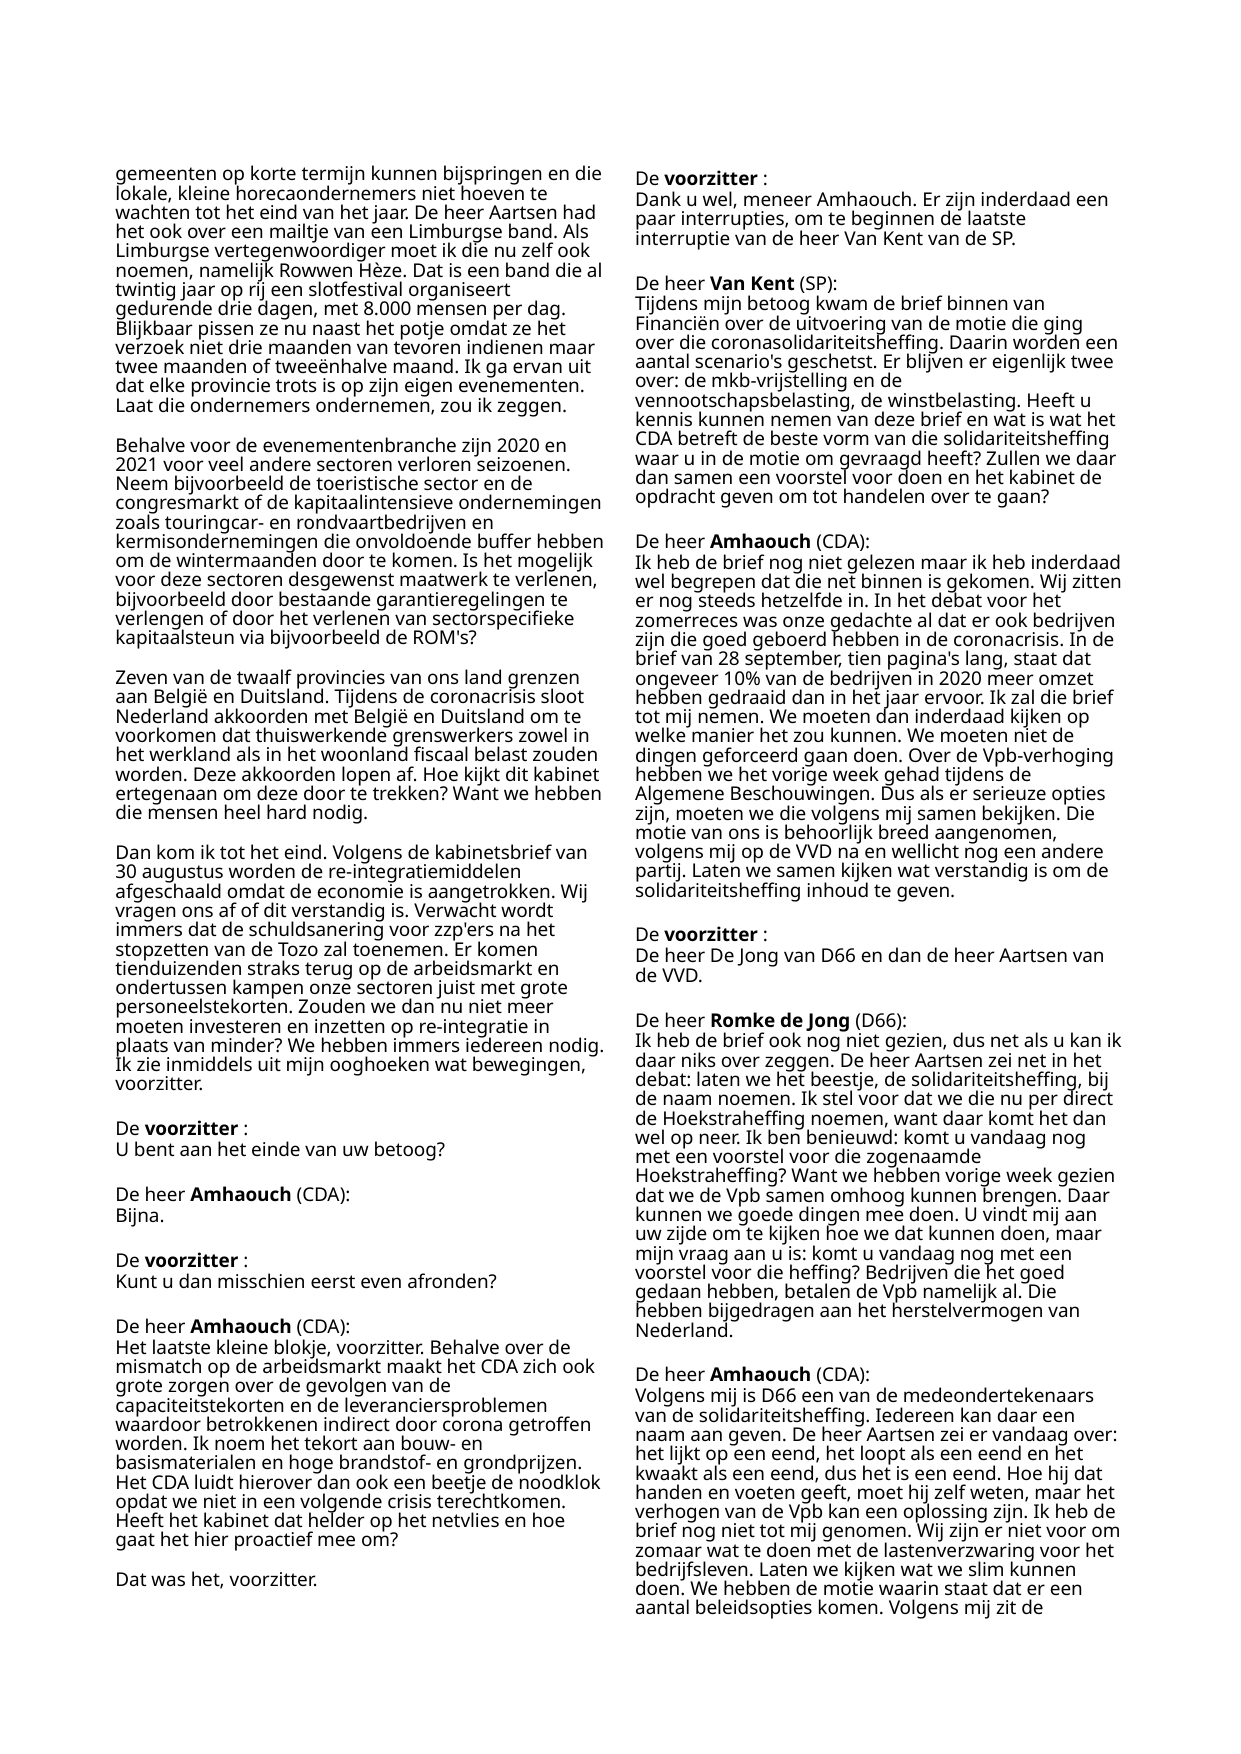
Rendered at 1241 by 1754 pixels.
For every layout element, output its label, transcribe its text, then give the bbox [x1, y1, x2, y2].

text De heer Amhaouch (CDA): [115, 1313, 605, 1339]
text De heer De Jong van D66 en dan de heer Aartsen van de VVD. [635, 947, 1125, 986]
text U bent aan het einde van uw betoog? [115, 1141, 605, 1161]
text gemeenten op korte termijn kunnen bijspringen en die lokale, kleine horecaondernemers niet hoeven te wachten tot het eind van het jaar. De heer Aartsen had het ook over een mailtje van een Limburgse band. Als Limburgse vertegenwoordiger moet ik die nu zelf ook noemen, namelijk Rowwen Hèze. Dat is een band die al twintig jaar op rij een slotfestival organiseert gedurende drie dagen, met 8.000 mensen per dag. Blijkbaar pissen ze nu naast het potje omdat ze het verzoek niet drie maanden van tevoren indienen maar twee maanden of tweeënhalve maand. Ik ga ervan uit dat elke provincie trots is op zijn eigen evenementen. Laat die ondernemers ondernemen, zou ik zeggen. [115, 165, 605, 416]
text Dan kom ik tot het eind. Volgens de kabinetsbrief van 30 augustus worden de re-integratiemiddelen afgeschaald omdat de economie is aangetrokken. Wij vragen ons af of dit verstandig is. Verwacht wordt immers dat de schuldsanering voor zzp'ers na het stopzetten van de Tozo zal toenemen. Er komen tienduizenden straks terug op de arbeidsmarkt en ondertussen kampen onze sectoren juist met grote personeelstekorten. Zouden we dan nu niet meer moeten investeren en inzetten op re-integratie in plaats van minder? We hebben immers iedereen nodig. Ik zie inmiddels uit mijn ooghoeken wat bewegingen, voorzitter. [115, 844, 605, 1095]
text Behalve voor de evenementenbranche zijn 2020 en 2021 voor veel andere sectoren verloren seizoenen. Neem bijvoorbeeld de toeristische sector en de congresmarkt of de kapitaalintensieve ondernemingen zoals touringcar- en rondvaartbedrijven en kermisondernemingen die onvoldoende buffer hebben om de wintermaanden door te komen. Is het mogelijk voor deze sectoren desgewenst maatwerk te verlenen, bijvoorbeeld door bestaande garantieregelingen te verlengen of door het verlenen van sectorspecifieke kapitaalsteun via bijvoorbeeld de ROM's? [115, 437, 605, 648]
text De heer Van Kent (SP): [635, 270, 1125, 295]
text De voorzitter : [635, 165, 1125, 191]
text Ik heb de brief nog niet gelezen maar ik heb inderdaad wel begrepen dat die net binnen is gekomen. Wij zitten er nog steeds hetzelfde in. In het debat voor het zomerreces was onze gedachte al dat er ook bedrijven zijn die goed geboerd hebben in de coronacrisis. In de brief van 28 september, tien pagina's lang, staat dat ongeveer 10% van de bedrijven in 2020 meer omzet hebben gedraaid dan in het jaar ervoor. Ik zal die brief tot mij nemen. We moeten dan inderdaad kijken op welke manier het zou kunnen. We moeten niet de dingen geforceerd gaan doen. Over de Vpb-verhoging hebben we het vorige week gehad tijdens de Algemene Beschouwingen. Dus als er serieuze opties zijn, moeten we die volgens mij samen bekijken. Die motie van ons is behoorlijk breed aangenomen, volgens mij op de VVD na en wellicht nog een andere partij. Laten we samen kijken wat verstandig is om de solidariteitsheffing inhoud te geven. [635, 554, 1125, 901]
text Zeven van de twaalf provincies van ons land grenzen aan België en Duitsland. Tijdens de coronacrisis sloot Nederland akkoorden met België en Duitsland om te voorkomen dat thuiswerkende grenswerkers zowel in het werkland als in het woonland fiscaal belast zouden worden. Deze akkoorden lopen af. Hoe kijkt dit kabinet ertegenaan om deze door te trekken? Want we hebben die mensen heel hard nodig. [115, 669, 605, 823]
text Volgens mij is D66 een van de medeondertekenaars van de solidariteitsheffing. Iedereen kan daar een naam aan geven. De heer Aartsen zei er vandaag over: het lijkt op een eend, het loopt als een eend en het kwaakt als een eend, dus het is een eend. Hoe hij dat handen en voeten geeft, moet hij zelf weten, maar het verhogen van de Vpb kan een oplossing zijn. Ik heb de brief nog niet tot mij genomen. Wij zijn er niet voor om zomaar wat te doen met de lastenverzwaring voor het bedrijfsleven. Laten we kijken wat we slim kunnen doen. We hebben de motie waarin staat dat er een aantal beleidsopties komen. Volgens mij zit de [635, 1387, 1125, 1619]
text Kunt u dan misschien eerst even afronden? [115, 1273, 605, 1292]
text De heer Amhaouch (CDA): [635, 528, 1125, 554]
text De heer Romke de Jong (D66): [635, 1007, 1125, 1032]
text Tijdens mijn betoog kwam de brief binnen van Financiën over de uitvoering van de motie die ging over die coronasolidariteitsheffing. Daarin worden een aantal scenario's geschetst. Er blijven er eigenlijk twee over: de mkb-vrijstelling en de vennootschapsbelasting, de winstbelasting. Heeft u kennis kunnen nemen van deze brief en wat is wat het CDA betreft de beste vorm van die solidariteitsheffing waar u in de motie om gevraagd heeft? Zullen we daar dan samen een voorstel voor doen en het kabinet de opdracht geven om tot handelen over te gaan? [635, 295, 1125, 507]
text Ik heb de brief ook nog niet gezien, dus net als u kan ik daar niks over zeggen. De heer Aartsen zei net in het debat: laten we het beestje, de solidariteitsheffing, bij de naam noemen. Ik stel voor dat we die nu per direct de Hoekstraheffing noemen, want daar komt het dan wel op neer. Ik ben benieuwd: komt u vandaag nog met een voorstel voor die zogenaamde Hoekstraheffing? Want we hebben vorige week gezien dat we de Vpb samen omhoog kunnen brengen. Daar kunnen we goede dingen mee doen. U vindt mij aan uw zijde om te kijken hoe we dat kunnen doen, maar mijn vraag aan u is: komt u vandaag nog met een voorstel voor die heffing? Bedrijven die het goed gedaan hebben, betalen de Vpb namelijk al. Die hebben bijgedragen aan het herstelvermogen van Nederland. [635, 1032, 1125, 1341]
text Het laatste kleine blokje, voorzitter. Behalve over de mismatch op de arbeidsmarkt maakt het CDA zich ook grote zorgen over de gevolgen van de capaciteitstekorten en de leveranciersproblemen waardoor betrokkenen indirect door corona getroffen worden. Ik noem het tekort aan bouw- en basismaterialen en hoge brandstof- en grondprijzen. Het CDA luidt hierover dan ook een beetje de noodklok opdat we niet in een volgende crisis terechtkomen. Heeft het kabinet dat helder op het netvlies en hoe gaat het hier proactief mee om? [115, 1339, 605, 1551]
text De heer Amhaouch (CDA): [115, 1181, 605, 1207]
text De voorzitter : [115, 1247, 605, 1273]
text Bijna. [115, 1207, 605, 1226]
text De voorzitter : [635, 922, 1125, 947]
text De voorzitter : [115, 1116, 605, 1141]
text Dank u wel, meneer Amhaouch. Er zijn inderdaad een paar interrupties, om te beginnen de laatste interruptie van de heer Van Kent van de SP. [635, 191, 1125, 249]
text De heer Amhaouch (CDA): [635, 1362, 1125, 1387]
text Dat was het, voorzitter. [115, 1571, 605, 1591]
